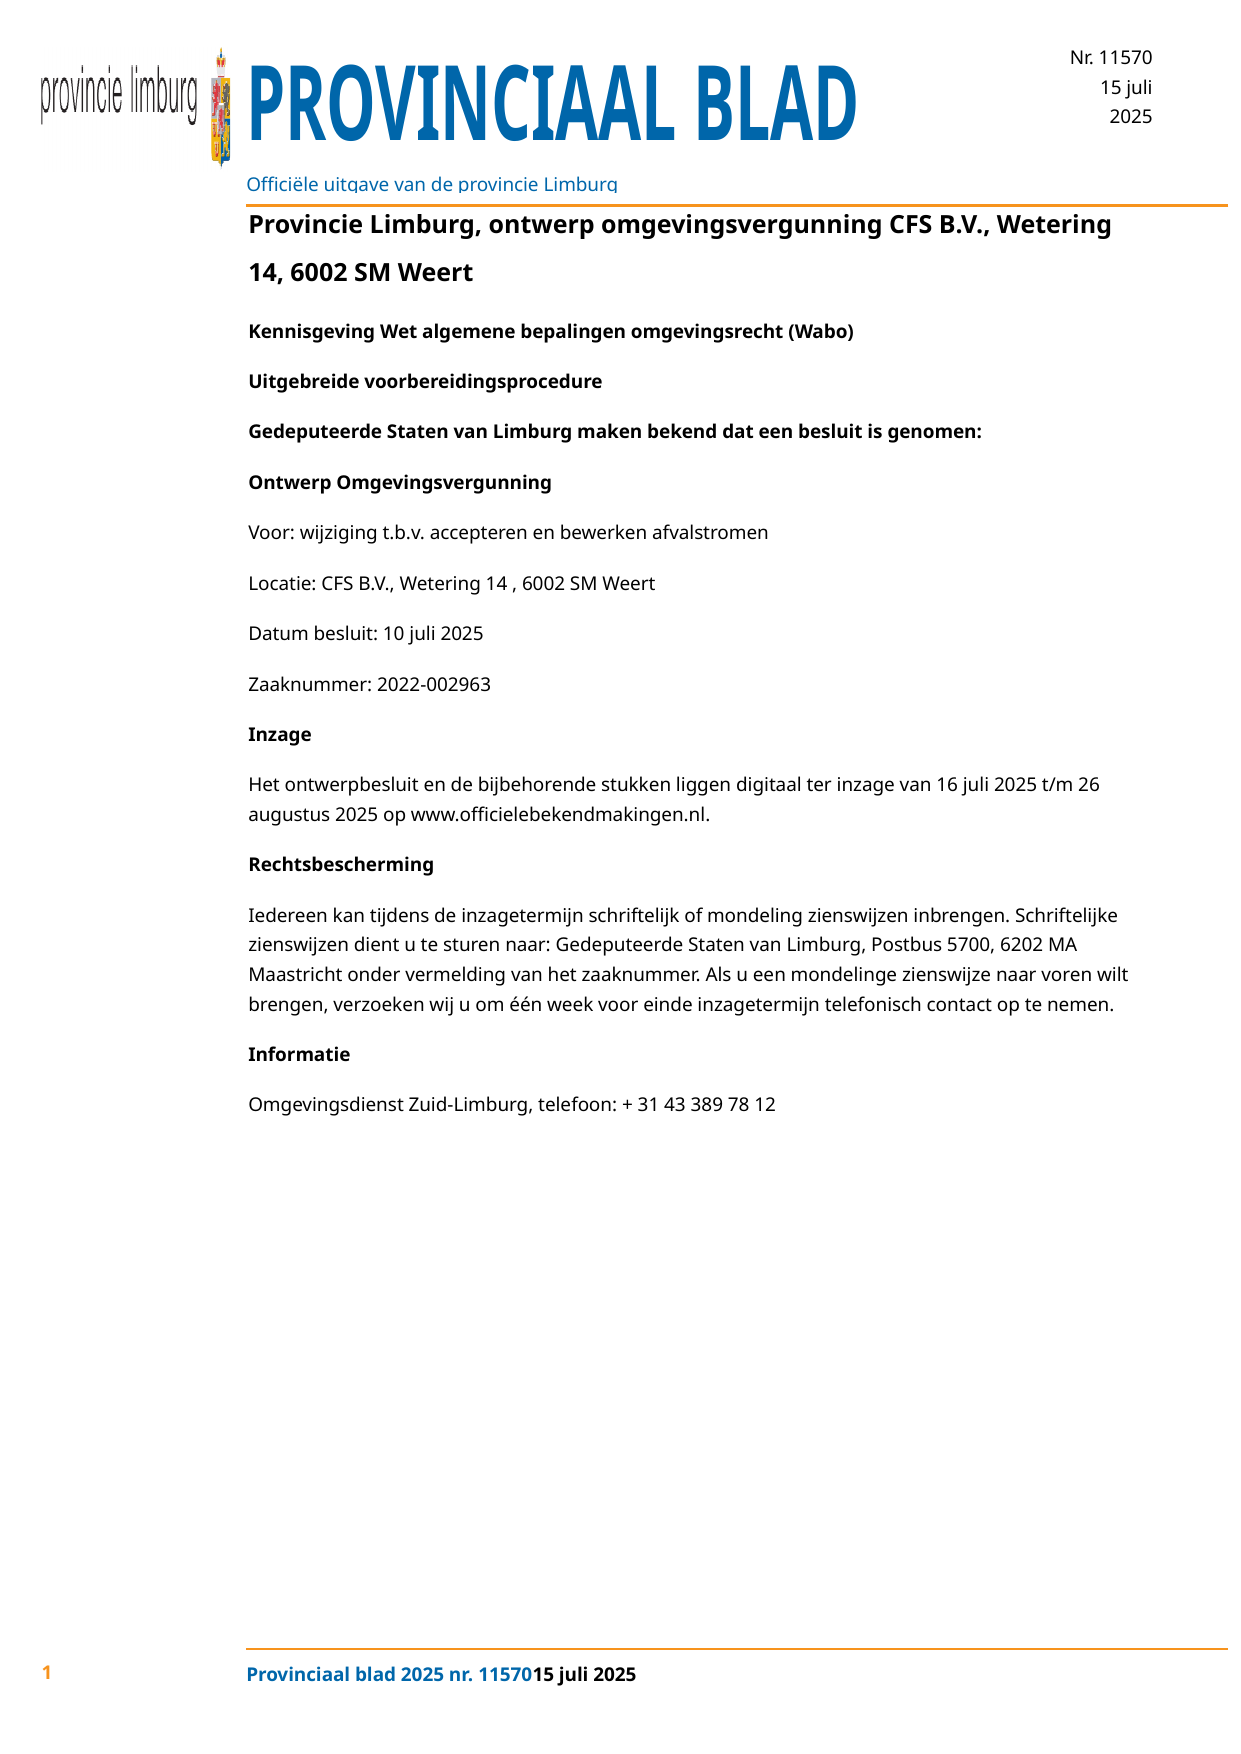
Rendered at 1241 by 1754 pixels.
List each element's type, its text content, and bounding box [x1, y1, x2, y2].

text Datum besluit: 10 juli 2025 [248, 620, 1152, 646]
text Omgevingsdienst Zuid-Limburg, telefoon: + 31 43 389 78 12 [248, 1092, 1152, 1117]
text Het ontwerpbesluit en de bijbehorende stukken liggen digitaal ter inzage van 16 juli 2025 t/m 26 augustus 2025 op www.officielebekendmakingen.nl. [248, 772, 1152, 827]
text Informatie [248, 1041, 1152, 1067]
text Locatie: CFS B.V., Wetering 14 , 6002 SM Weert [248, 570, 1152, 596]
text Voor: wijziging t.b.v. accepteren en bewerken afvalstromen [248, 519, 1152, 545]
text Ontwerp Omgevingsvergunning [248, 469, 1152, 495]
text Iedereen kan tijdens de inzagetermijn schriftelijk of mondeling zienswijzen inbrengen. Schriftelijke zienswijzen dient u te sturen naar: Gedeputeerde Staten van Limburg, Postbus 5700, 6202 MA Maastricht onder vermelding van het zaaknummer. Als u een mondelinge zienswijze naar voren wilt brengen, verzoeken wij u om één week voor einde inzagetermijn telefonisch contact op te nemen. [248, 902, 1152, 1017]
text Uitgebreide voorbereidingsprocedure [248, 368, 1152, 394]
picture [41, 47, 231, 172]
text Kennisgeving Wet algemene bepalingen omgevingsrecht (Wabo) [248, 318, 1152, 344]
text Provincie Limburg, ontwerp omgevingsvergunning CFS B.V., Wetering 14, 6002 SM Weert [248, 207, 1152, 288]
text Rechtsbescherming [248, 852, 1152, 877]
text Gedeputeerde Staten van Limburg maken bekend dat een besluit is genomen: [248, 419, 1152, 444]
text Zaaknummer: 2022-002963 [248, 671, 1152, 697]
text Inzage [248, 721, 1152, 747]
